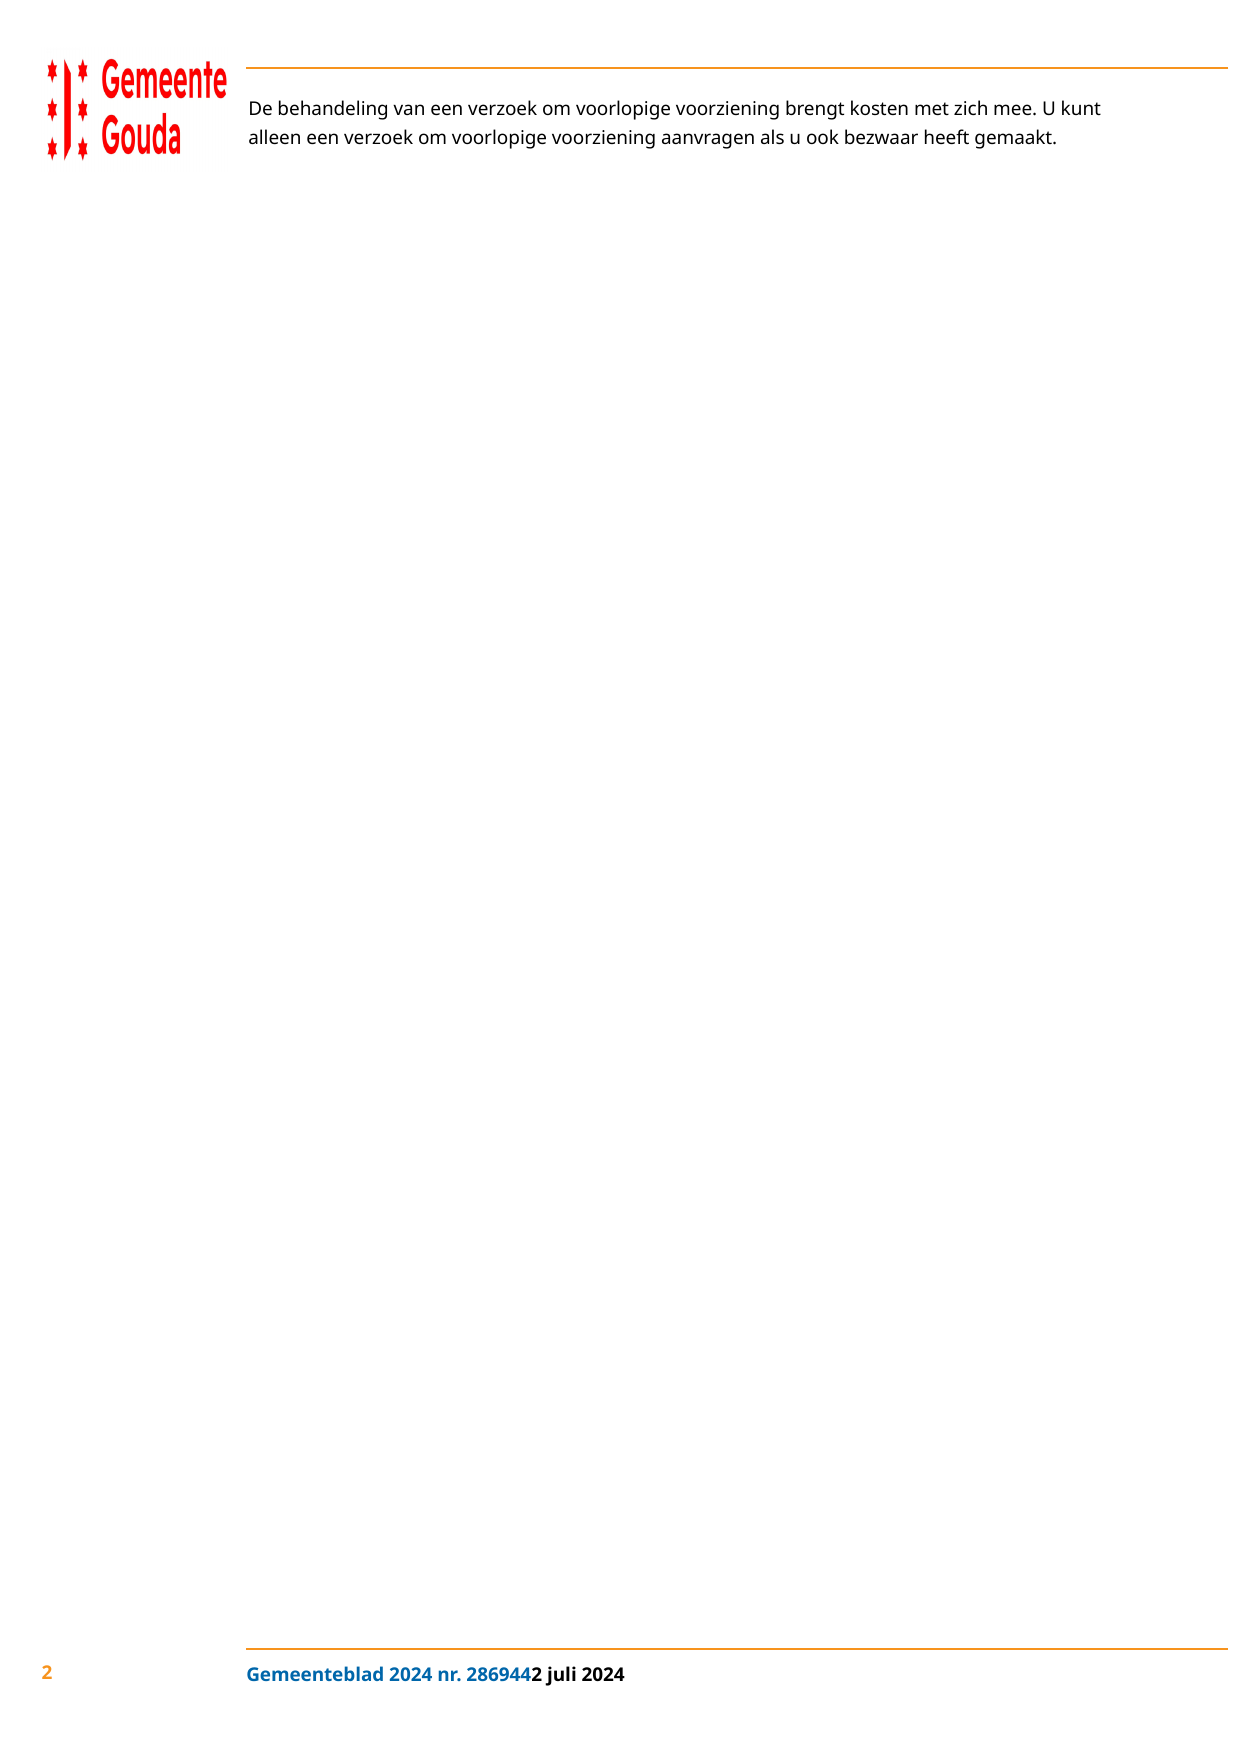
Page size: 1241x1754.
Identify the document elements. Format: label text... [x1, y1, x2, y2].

picture [41, 47, 231, 172]
text De behandeling van een verzoek om voorlopige voorziening brengt kosten met zich mee. U kunt alleen een verzoek om voorlopige voorziening aanvragen als u ook bezwaar heeft gemaakt. [248, 95, 1152, 150]
